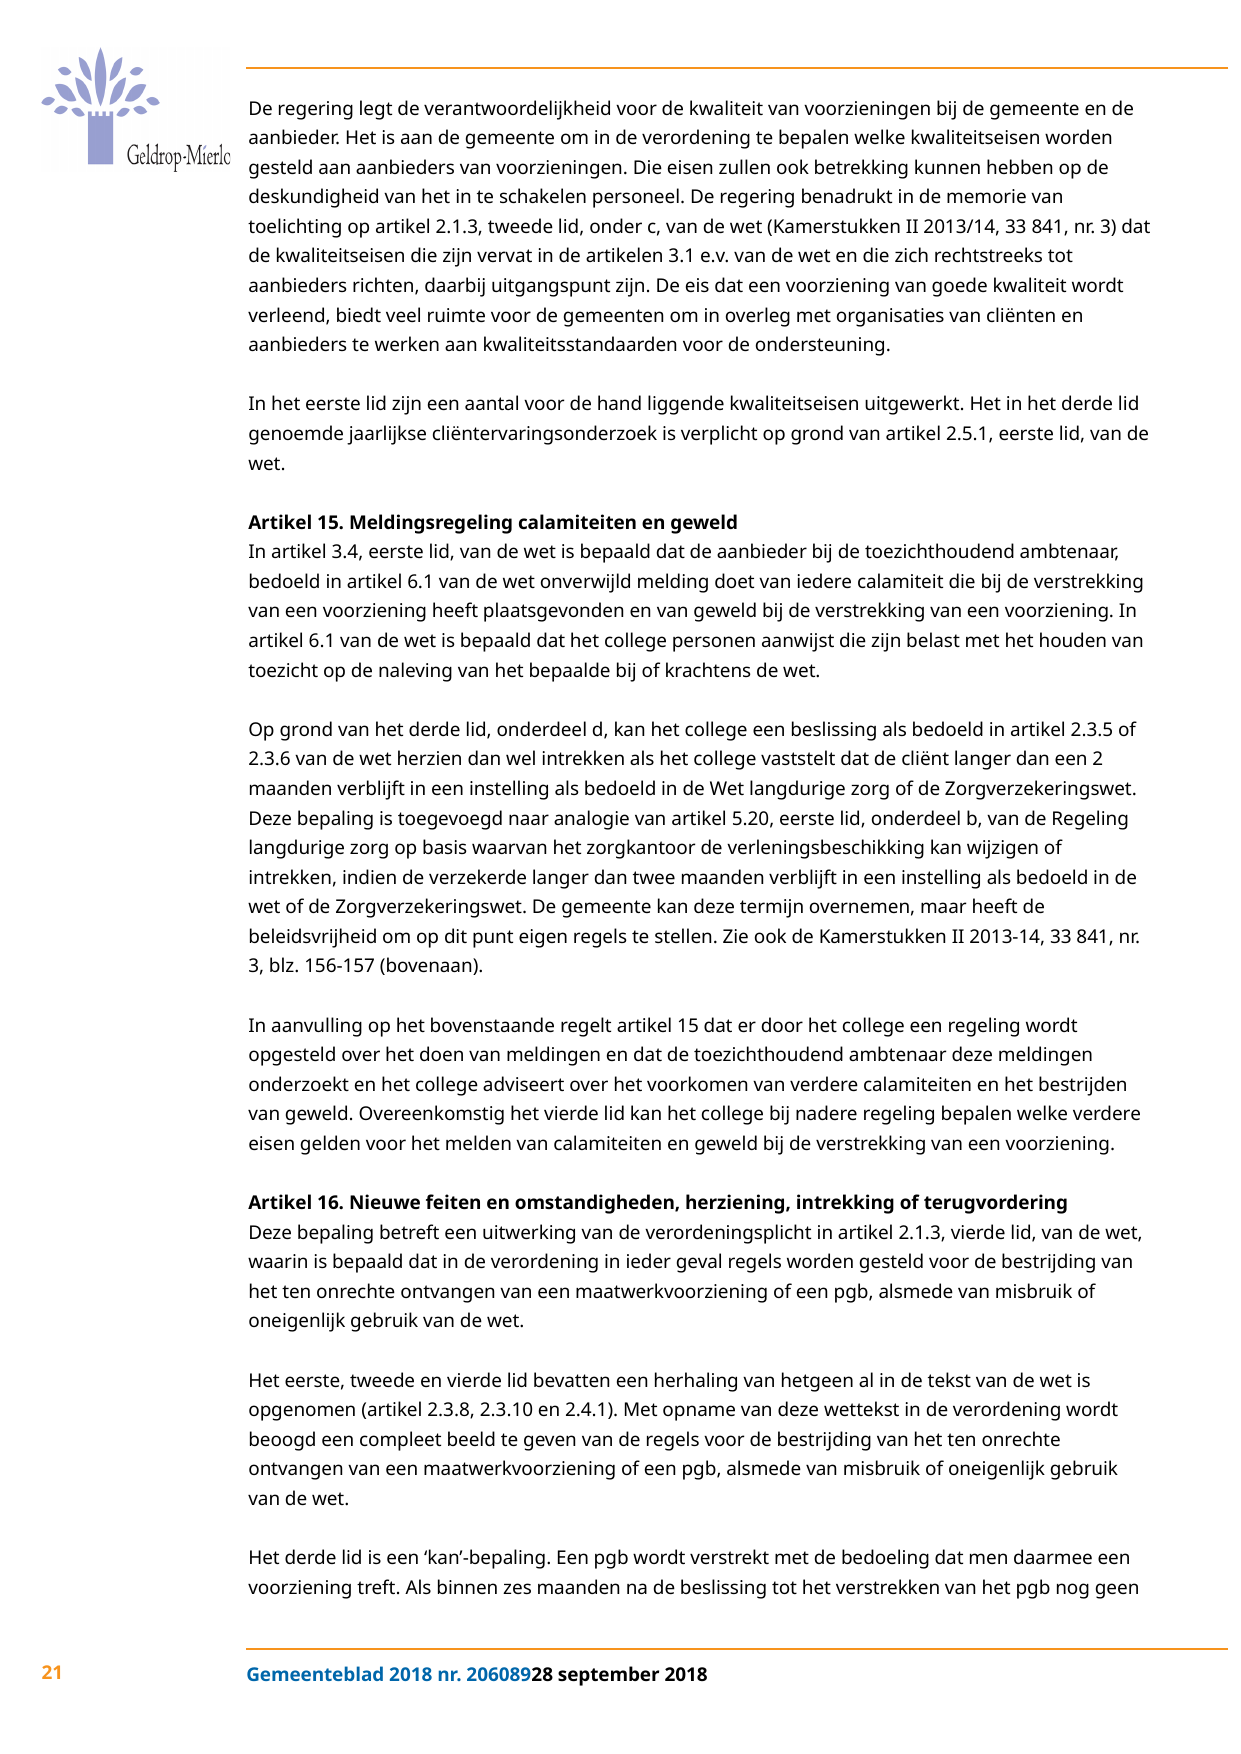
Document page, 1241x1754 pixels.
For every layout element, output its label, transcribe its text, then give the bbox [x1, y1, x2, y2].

text In artikel 3.4, eerste lid, van de wet is bepaald dat de aanbieder bij de toezichthoudend ambtenaar, bedoeld in artikel 6.1 van de wet onverwijld melding doet van iedere calamiteit die bij de verstrekking van een voorziening heeft plaatsgevonden en van geweld bij de verstrekking van een voorziening. In artikel 6.1 van de wet is bepaald dat het college personen aanwijst die zijn belast met het houden van toezicht op de naleving van het bepaalde bij of krachtens de wet. [248, 538, 1152, 683]
text Artikel 16. Nieuwe feiten en omstandigheden, herziening, intrekking of terugvordering [248, 1189, 1152, 1215]
picture [41, 47, 231, 172]
text Op grond van het derde lid, onderdeel d, kan het college een beslissing als bedoeld in artikel 2.3.5 of 2.3.6 van de wet herzien dan wel intrekken als het college vaststelt dat de cliënt langer dan een 2 maanden verblijft in een instelling als bedoeld in de Wet langdurige zorg of de Zorgverzekeringswet. Deze bepaling is toegevoegd naar analogie van artikel 5.20, eerste lid, onderdeel b, van de Regeling langdurige zorg op basis waarvan het zorgkantoor de verleningsbeschikking kan wijzigen of intrekken, indien de verzekerde langer dan twee maanden verblijft in een instelling als bedoeld in de wet of de Zorgverzekeringswet. De gemeente kan deze termijn overnemen, maar heeft de beleidsvrijheid om op dit punt eigen regels te stellen. Zie ook de Kamerstukken II 2013-14, 33 841, nr. 3, blz. 156-157 (bovenaan). [248, 716, 1152, 978]
text In aanvulling op het bovenstaande regelt artikel 15 dat er door het college een regeling wordt opgesteld over het doen van meldingen en dat de toezichthoudend ambtenaar deze meldingen onderzoekt en het college adviseert over het voorkomen van verdere calamiteiten en het bestrijden van geweld. Overeenkomstig het vierde lid kan het college bij nadere regeling bepalen welke verdere eisen gelden voor het melden van calamiteiten en geweld bij de verstrekking van een voorziening. [248, 1012, 1152, 1156]
text Deze bepaling betreft een uitwerking van de verordeningsplicht in artikel 2.1.3, vierde lid, van de wet, waarin is bepaald dat in de verordening in ieder geval regels worden gesteld voor de bestrijding van het ten onrechte ontvangen van een maatwerkvoorziening of een pgb, alsmede van misbruik of oneigenlijk gebruik van de wet. [248, 1219, 1152, 1333]
text Het derde lid is een ‘kan’-bepaling. Een pgb wordt verstrekt met de bedoeling dat men daarmee een voorziening treft. Als binnen zes maanden na de beslissing tot het verstrekken van het pgb nog geen [248, 1544, 1152, 1600]
text In het eerste lid zijn een aantal voor de hand liggende kwaliteitseisen uitgewerkt. Het in het derde lid genoemde jaarlijkse cliëntervaringsonderzoek is verplicht op grond van artikel 2.5.1, eerste lid, van de wet. [248, 391, 1152, 476]
text Artikel 15. Meldingsregeling calamiteiten en geweld [248, 509, 1152, 535]
text De regering legt de verantwoordelijkheid voor de kwaliteit van voorzieningen bij de gemeente en de aanbieder. Het is aan de gemeente om in de verordening te bepalen welke kwaliteitseisen worden gesteld aan aanbieders van voorzieningen. Die eisen zullen ook betrekking kunnen hebben op de deskundigheid van het in te schakelen personeel. De regering benadrukt in de memorie van toelichting op artikel 2.1.3, tweede lid, onder c, van de wet (Kamerstukken II 2013/14, 33 841, nr. 3) dat de kwaliteitseisen die zijn vervat in de artikelen 3.1 e.v. van de wet en die zich rechtstreeks tot aanbieders richten, daarbij uitgangspunt zijn. De eis dat een voorziening van goede kwaliteit wordt verleend, biedt veel ruimte voor de gemeenten om in overleg met organisaties van cliënten en aanbieders te werken aan kwaliteitsstandaarden voor de ondersteuning. [248, 95, 1152, 357]
text Het eerste, tweede en vierde lid bevatten een herhaling van hetgeen al in de tekst van de wet is opgenomen (artikel 2.3.8, 2.3.10 en 2.4.1). Met opname van deze wettekst in de verordening wordt beoogd een compleet beeld te geven van de regels voor de bestrijding van het ten onrechte ontvangen van een maatwerkvoorziening of een pgb, alsmede van misbruik of oneigenlijk gebruik van de wet. [248, 1367, 1152, 1511]
